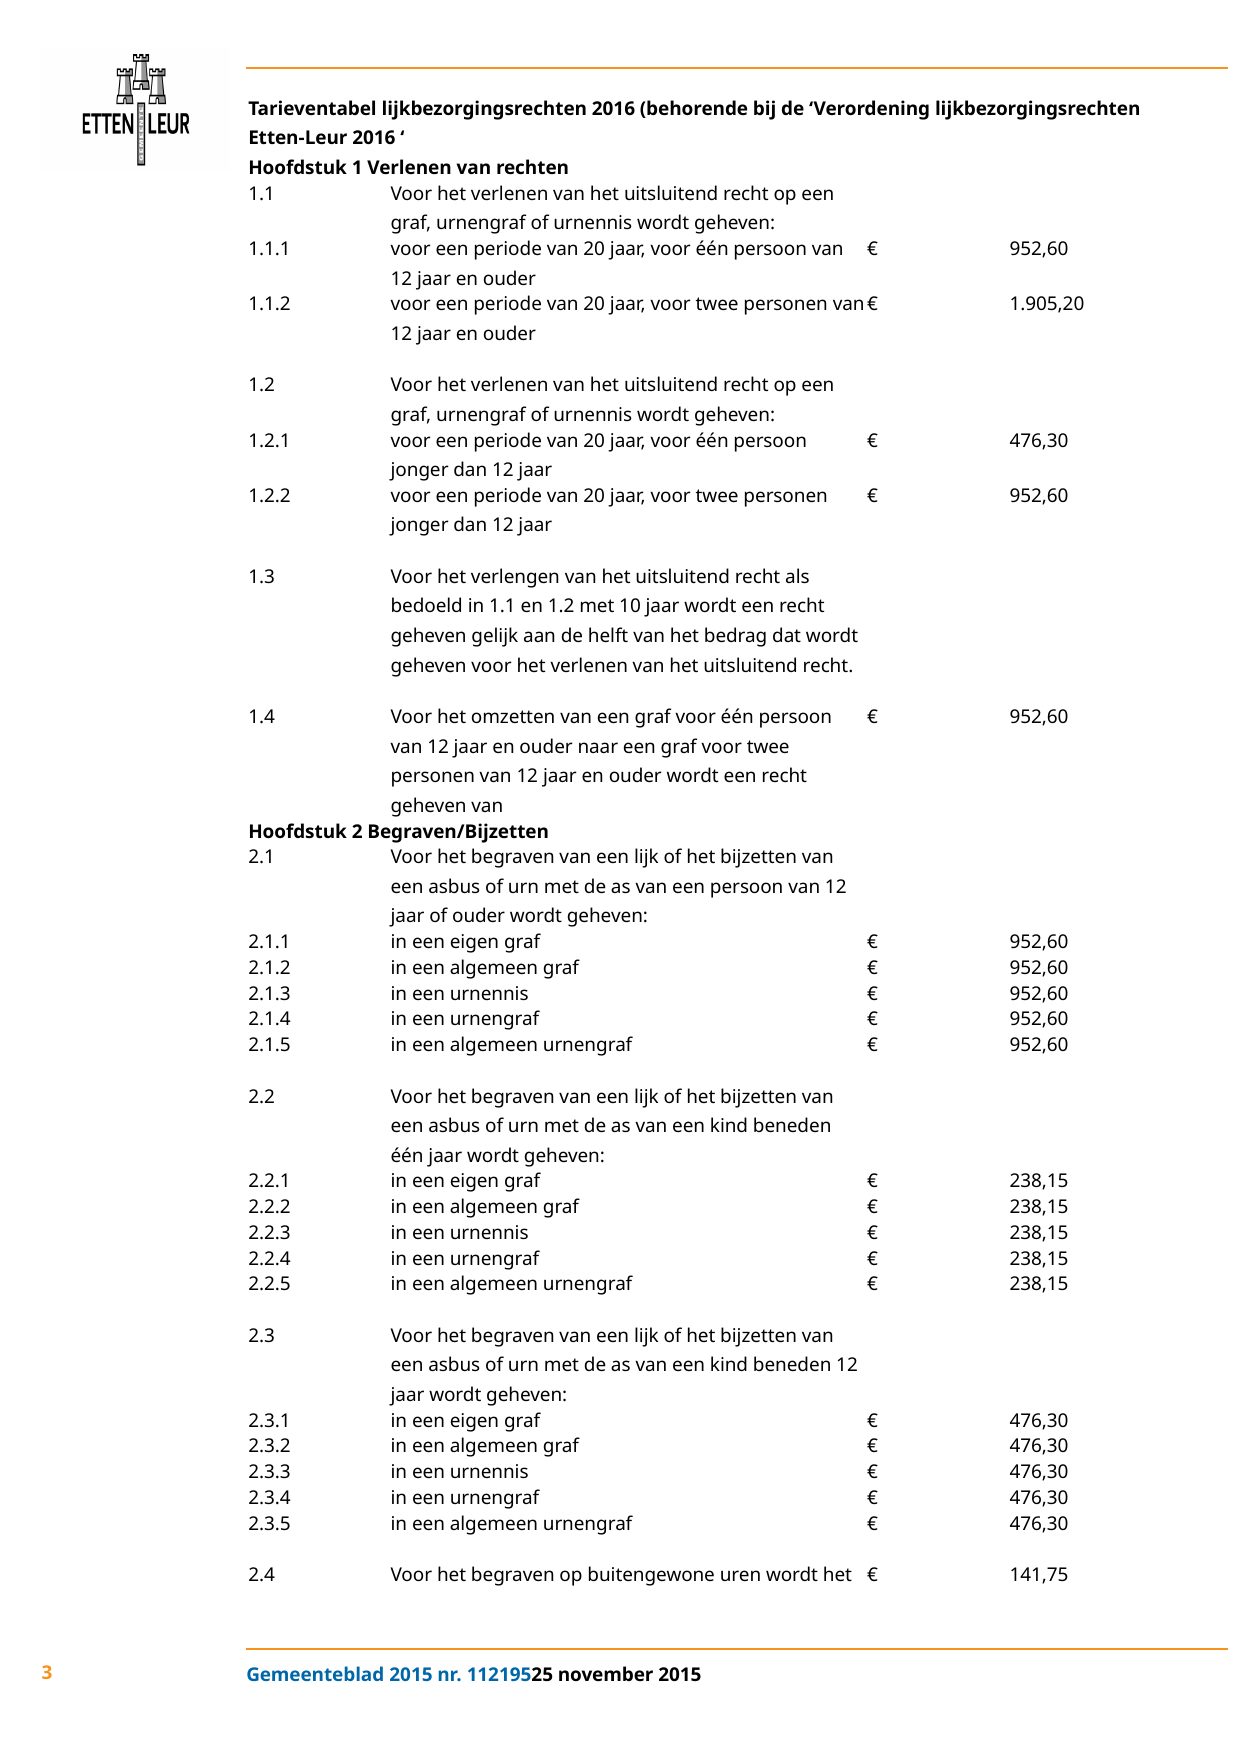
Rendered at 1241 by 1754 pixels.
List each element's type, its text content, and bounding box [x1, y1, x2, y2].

table_cell in een eigen graf [390, 1168, 867, 1193]
table_cell [390, 1057, 867, 1083]
table_cell 476,30 [1009, 1459, 1152, 1484]
table_cell in een algemeen graf [390, 1433, 867, 1458]
table_cell 952,60 [1009, 1031, 1152, 1057]
table_cell [1009, 1322, 1152, 1407]
table_cell [867, 563, 1009, 678]
table_cell [867, 371, 1009, 427]
table_cell [248, 346, 390, 371]
table_header [1009, 154, 1152, 180]
table_cell 476,30 [1009, 427, 1152, 482]
table_cell 238,15 [1009, 1168, 1152, 1193]
table_cell Voor het begraven van een lijk of het bijzetten van een asbus of urn met de as van een kind beneden één jaar wordt geheven: [390, 1083, 867, 1168]
table_cell [867, 538, 1009, 563]
table_cell 952,60 [1009, 929, 1152, 954]
table_cell € [867, 1194, 1009, 1219]
table_cell in een eigen graf [390, 1407, 867, 1433]
table_cell 1.3 [248, 563, 390, 678]
table_cell [248, 1536, 390, 1561]
table_cell in een urnengraf [390, 1006, 867, 1031]
table_cell [1009, 563, 1152, 678]
table_cell voor een periode van 20 jaar, voor twee personen van 12 jaar en ouder [390, 290, 867, 346]
table_cell Voor het omzetten van een graf voor één persoon van 12 jaar en ouder naar een graf voor twee personen van 12 jaar en ouder wordt een recht geheven van [390, 703, 867, 818]
table_cell 476,30 [1009, 1510, 1152, 1536]
table_cell [1009, 818, 1152, 843]
table_cell [1009, 1536, 1152, 1561]
table_cell 2.4 [248, 1561, 390, 1587]
table_cell [867, 678, 1009, 703]
table_cell € [867, 1407, 1009, 1433]
table_cell in een urnennis [390, 1459, 867, 1484]
table_cell voor een periode van 20 jaar, voor één persoon jonger dan 12 jaar [390, 427, 867, 482]
table_cell 2.3.3 [248, 1459, 390, 1484]
table_cell 952,60 [1009, 980, 1152, 1006]
table_cell in een urnengraf [390, 1245, 867, 1271]
table_cell € [867, 1168, 1009, 1193]
table_header [867, 154, 1009, 180]
table_cell 1.2.1 [248, 427, 390, 482]
table_cell 1.1 [248, 180, 390, 235]
table_cell 1.1.2 [248, 290, 390, 346]
table_cell in een algemeen urnengraf [390, 1031, 867, 1057]
table_cell [390, 346, 867, 371]
table_cell 238,15 [1009, 1245, 1152, 1271]
table_cell in een algemeen urnengraf [390, 1510, 867, 1536]
table_cell € [867, 482, 1009, 537]
table_cell 2.1 [248, 844, 390, 928]
table_cell [248, 1057, 390, 1083]
table_cell Voor het begraven van een lijk of het bijzetten van een asbus of urn met de as van een persoon van 12 jaar of ouder wordt geheven: [390, 844, 867, 928]
table_cell [390, 1536, 867, 1561]
table_cell [1009, 371, 1152, 427]
table_cell € [867, 1561, 1009, 1587]
table_cell [867, 1083, 1009, 1168]
table_cell [1009, 678, 1152, 703]
table_cell in een algemeen graf [390, 1194, 867, 1219]
table_cell € [867, 1484, 1009, 1510]
table_cell € [867, 954, 1009, 980]
table_cell Voor het verlenen van het uitsluitend recht op een graf, urnengraf of urnennis wordt geheven: [390, 180, 867, 235]
table_cell 1.905,20 [1009, 290, 1152, 346]
table_cell [1009, 1083, 1152, 1168]
table_cell [1009, 844, 1152, 928]
table_cell 1.2.2 [248, 482, 390, 537]
table_cell € [867, 1006, 1009, 1031]
table_cell € [867, 290, 1009, 346]
table_cell 2.3.1 [248, 1407, 390, 1433]
table_cell 476,30 [1009, 1433, 1152, 1458]
table_cell [867, 346, 1009, 371]
table_cell 2.3.5 [248, 1510, 390, 1536]
table_cell voor een periode van 20 jaar, voor één persoon van 12 jaar en ouder [390, 235, 867, 290]
table_cell [1009, 1057, 1152, 1083]
table_cell voor een periode van 20 jaar, voor twee personen jonger dan 12 jaar [390, 482, 867, 537]
table_cell 2.2.4 [248, 1245, 390, 1271]
table_cell 2.3 [248, 1322, 390, 1407]
table_cell in een algemeen urnengraf [390, 1271, 867, 1296]
table_cell 1.1.1 [248, 235, 390, 290]
table_cell 2.1.3 [248, 980, 390, 1006]
table_cell € [867, 1433, 1009, 1458]
table_cell 238,15 [1009, 1219, 1152, 1245]
table_cell in een urnennis [390, 980, 867, 1006]
table_cell [390, 678, 867, 703]
table_cell [867, 1322, 1009, 1407]
table_cell € [867, 1031, 1009, 1057]
table_cell 1.4 [248, 703, 390, 818]
table_cell € [867, 1219, 1009, 1245]
table_cell 2.3.4 [248, 1484, 390, 1510]
table_cell [248, 1296, 390, 1322]
table_cell [867, 844, 1009, 928]
table_cell 476,30 [1009, 1484, 1152, 1510]
table_cell 2.3.2 [248, 1433, 390, 1458]
table_cell in een urnengraf [390, 1484, 867, 1510]
table_cell Voor het verlengen van het uitsluitend recht als bedoeld in 1.1 en 1.2 met 10 jaar wordt een recht geheven gelijk aan de helft van het bedrag dat wordt geheven voor het verlenen van het uitsluitend recht. [390, 563, 867, 678]
table_header Hoofdstuk 1 Verlenen van rechten [248, 154, 867, 180]
table_cell 952,60 [1009, 482, 1152, 537]
table_cell [867, 1057, 1009, 1083]
table_cell [867, 180, 1009, 235]
table_cell 141,75 [1009, 1561, 1152, 1587]
table_cell 952,60 [1009, 954, 1152, 980]
table_cell 2.1.5 [248, 1031, 390, 1057]
table_cell € [867, 235, 1009, 290]
table_cell [1009, 1296, 1152, 1322]
table_cell [867, 818, 1009, 843]
table_cell Voor het begraven op buitengewone uren wordt het [390, 1561, 867, 1587]
table_cell 952,60 [1009, 235, 1152, 290]
table_cell 238,15 [1009, 1271, 1152, 1296]
table_cell € [867, 980, 1009, 1006]
table_cell 2.2 [248, 1083, 390, 1168]
table_cell 238,15 [1009, 1194, 1152, 1219]
table_cell [248, 538, 390, 563]
table_cell [867, 1296, 1009, 1322]
table_cell Hoofdstuk 2 Begraven/Bijzetten [248, 818, 867, 843]
table_cell [1009, 346, 1152, 371]
table_cell € [867, 703, 1009, 818]
table_cell € [867, 427, 1009, 482]
table_cell 952,60 [1009, 1006, 1152, 1031]
table_cell € [867, 1510, 1009, 1536]
text Tarieventabel lijkbezorgingsrechten 2016 (behorende bij de ‘Verordening lijkbezorgingsrechten Etten-Leur 2016 ‘ [248, 95, 1152, 150]
table_cell 2.1.4 [248, 1006, 390, 1031]
table_cell in een algemeen graf [390, 954, 867, 980]
picture [41, 47, 231, 172]
table_cell € [867, 1245, 1009, 1271]
table_cell 2.2.1 [248, 1168, 390, 1193]
table_cell [867, 1536, 1009, 1561]
table_cell 2.1.2 [248, 954, 390, 980]
table_cell Voor het begraven van een lijk of het bijzetten van een asbus of urn met de as van een kind beneden 12 jaar wordt geheven: [390, 1322, 867, 1407]
table_cell 1.2 [248, 371, 390, 427]
table_cell 2.2.5 [248, 1271, 390, 1296]
table_cell € [867, 1271, 1009, 1296]
table_cell € [867, 929, 1009, 954]
table_cell 476,30 [1009, 1407, 1152, 1433]
table_cell [390, 1296, 867, 1322]
table_cell [248, 678, 390, 703]
table_cell 2.2.2 [248, 1194, 390, 1219]
table_cell Voor het verlenen van het uitsluitend recht op een graf, urnengraf of urnennis wordt geheven: [390, 371, 867, 427]
table_cell [390, 538, 867, 563]
table_cell in een eigen graf [390, 929, 867, 954]
table_cell 952,60 [1009, 703, 1152, 818]
table_cell € [867, 1459, 1009, 1484]
table_cell [1009, 180, 1152, 235]
table_cell in een urnennis [390, 1219, 867, 1245]
table_cell [1009, 538, 1152, 563]
table_cell 2.2.3 [248, 1219, 390, 1245]
table_cell 2.1.1 [248, 929, 390, 954]
